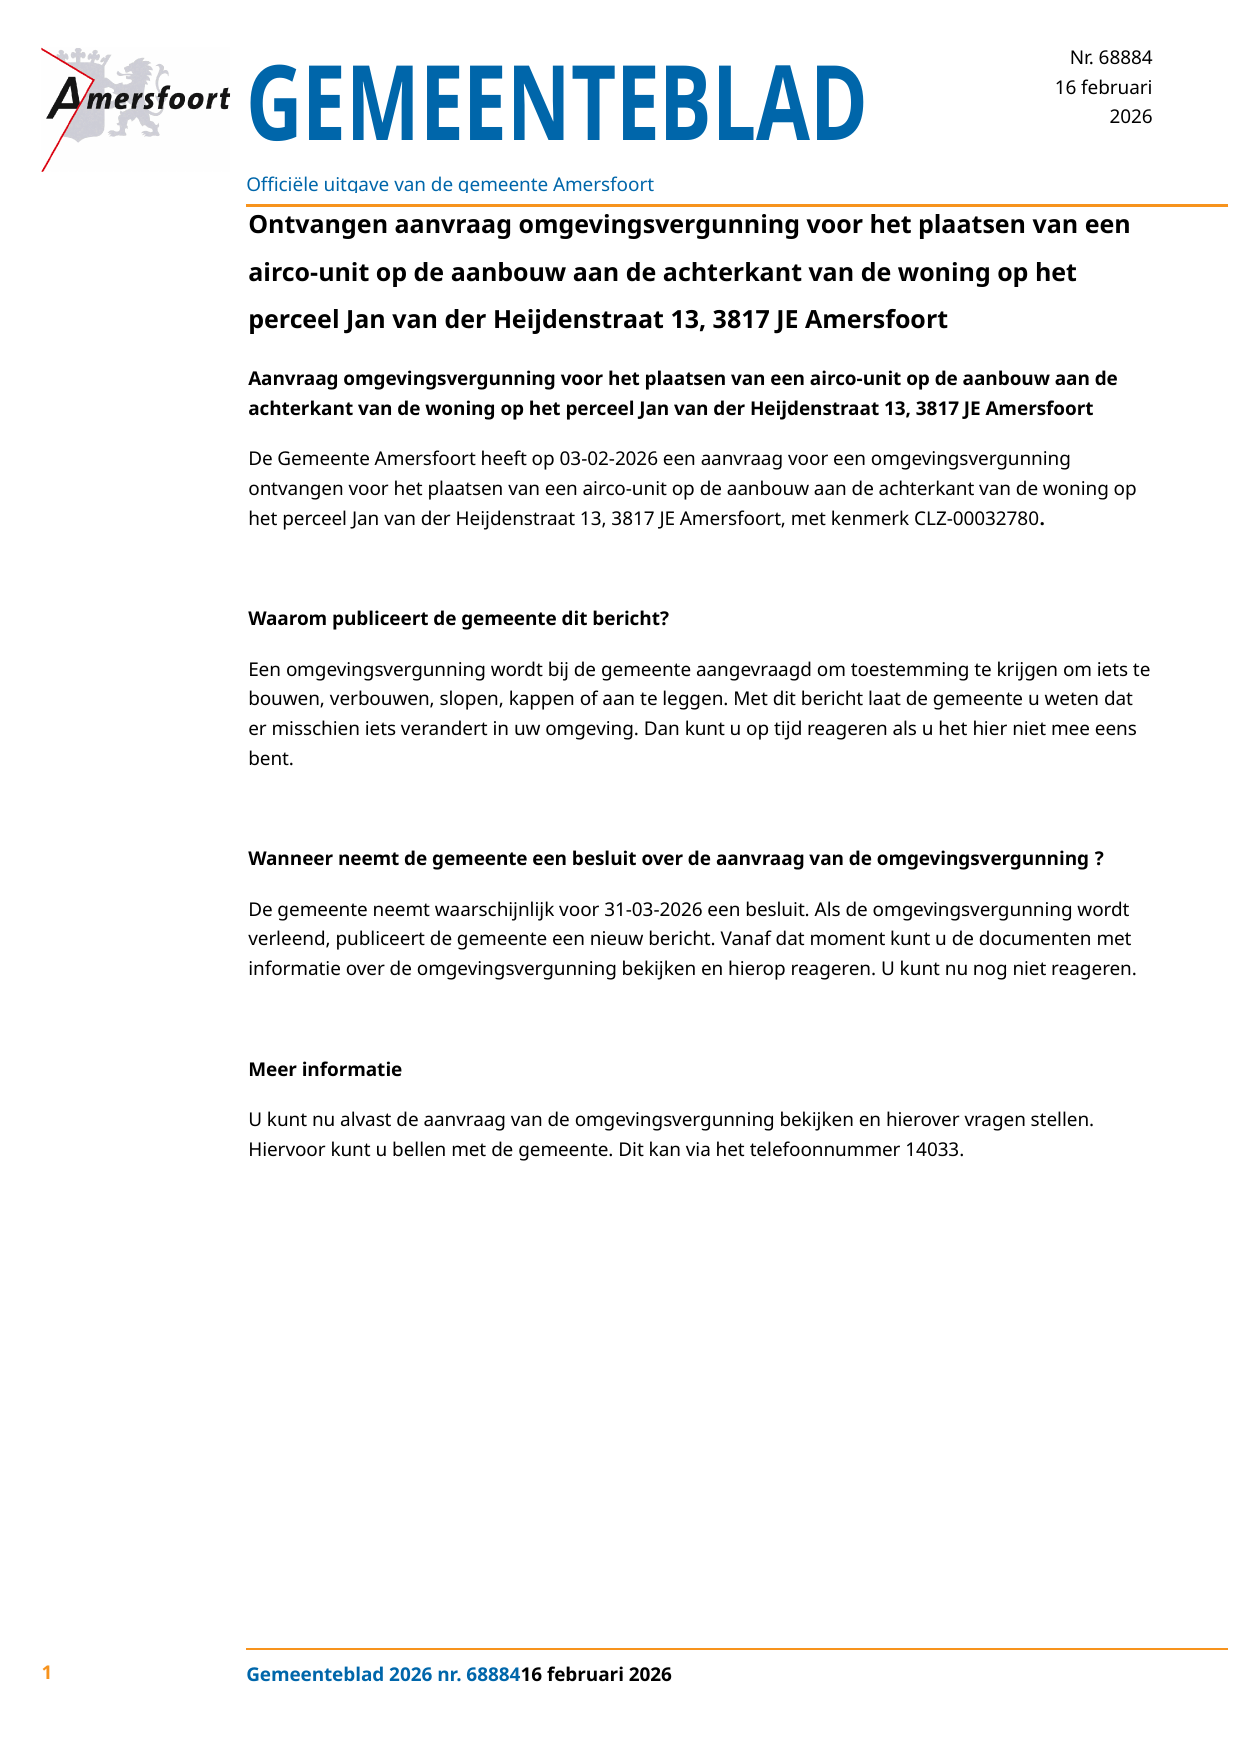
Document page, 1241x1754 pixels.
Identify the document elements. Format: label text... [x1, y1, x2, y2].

text Wanneer neemt de gemeente een besluit over de aanvraag van de omgevingsvergunning ? [248, 846, 1152, 871]
text U kunt nu alvast de aanvraag van de omgevingsvergunning bekijken en hierover vragen stellen. Hiervoor kunt u bellen met de gemeente. Dit kan via het telefoonnummer 14033. [248, 1106, 1152, 1162]
text Een omgevingsvergunning wordt bij de gemeente aangevraagd om toestemming te krijgen om iets te bouwen, verbouwen, slopen, kappen of aan te leggen. Met dit bericht laat de gemeente u weten dat er misschien iets verandert in uw omgeving. Dan kunt u op tijd reageren als u het hier niet mee eens bent. [248, 656, 1152, 770]
text Waarom publiceert de gemeente dit bericht? [248, 606, 1152, 631]
text Aanvraag omgevingsvergunning voor het plaatsen van een airco-unit op de aanbouw aan de achterkant van de woning op het perceel Jan van der Heijdenstraat 13, 3817 JE Amersfoort [248, 366, 1152, 421]
text De Gemeente Amersfoort heeft op 03-02-2026 een aanvraag voor een omgevingsvergunning ontvangen voor het plaatsen van een airco-unit op de aanbouw aan de achterkant van de woning op het perceel Jan van der Heijdenstraat 13, 3817 JE Amersfoort, met kenmerk CLZ-00032780. [248, 446, 1152, 530]
text De gemeente neemt waarschijnlijk voor 31-03-2026 een besluit. Als de omgevingsvergunning wordt verleend, publiceert de gemeente een nieuw bericht. Vanaf dat moment kunt u de documenten met informatie over de omgevingsvergunning bekijken en hierop reageren. U kunt nu nog niet reageren. [248, 896, 1152, 981]
text Ontvangen aanvraag omgevingsvergunning voor het plaatsen van een airco-unit op de aanbouw aan de achterkant van de woning op het perceel Jan van der Heijdenstraat 13, 3817 JE Amersfoort [248, 207, 1152, 336]
picture [41, 47, 231, 172]
text Meer informatie [248, 1056, 1152, 1082]
